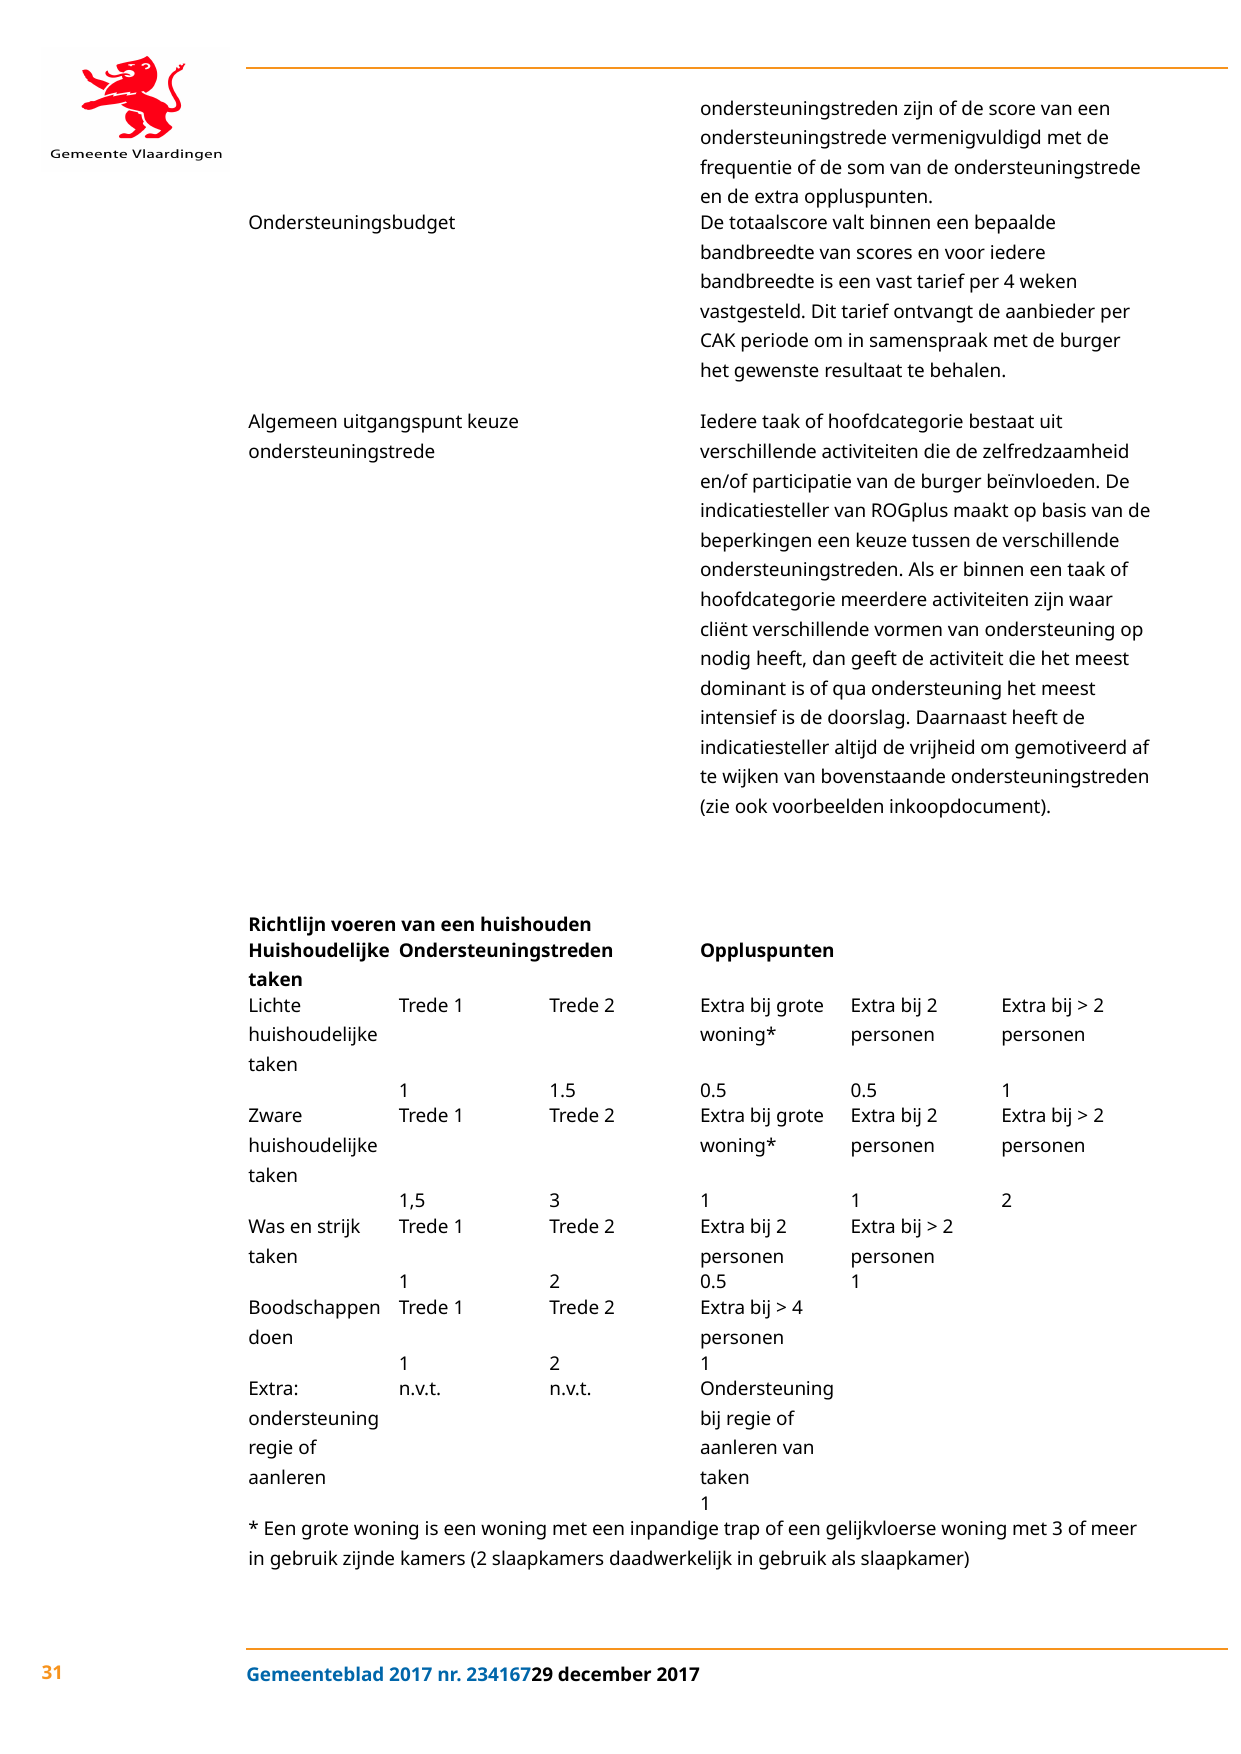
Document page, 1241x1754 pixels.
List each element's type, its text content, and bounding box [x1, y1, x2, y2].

table_cell n.v.t. [399, 1375, 549, 1490]
table_cell Extra bij grote woning* [700, 1103, 850, 1188]
table_cell 2 [549, 1350, 700, 1375]
table_cell 0.5 [700, 1269, 850, 1294]
table_cell 1 [700, 1490, 850, 1516]
table_cell Huishoudelijke taken [248, 937, 398, 992]
table_cell ondersteuningstreden zijn of de score van een ondersteuningstrede vermenigvuldigd met de frequentie of de som van de ondersteuningstrede en de extra oppluspunten. [700, 95, 1152, 209]
table_cell [248, 1490, 398, 1516]
table_cell [248, 1077, 398, 1103]
table_cell Zware huishoudelijke taken [248, 1103, 398, 1188]
table_cell Was en strijk taken [248, 1213, 398, 1269]
table_cell Extra bij grote woning* [700, 992, 850, 1077]
table_cell Trede 1 [399, 1294, 549, 1350]
table_cell [549, 1490, 700, 1516]
table_cell 1 [850, 1188, 1001, 1213]
table_cell [700, 383, 1152, 409]
table_cell Extra: ondersteuning regie of aanleren [248, 1375, 398, 1490]
table_cell 1 [850, 1269, 1001, 1294]
table_cell [1001, 1350, 1152, 1375]
table_cell Oppluspunten [700, 937, 1152, 992]
table_cell 1 [399, 1269, 549, 1294]
table_cell [248, 383, 700, 409]
table_cell 1 [700, 1350, 850, 1375]
table_cell Extra bij > 2 personen [1001, 992, 1152, 1077]
table_cell 1 [1001, 1077, 1152, 1103]
table_cell [248, 1269, 398, 1294]
table_cell [1001, 1490, 1152, 1516]
table_cell De totaalscore valt binnen een bepaalde bandbreedte van scores en voor iedere bandbreedte is een vast tarief per 4 weken vastgesteld. Dit tarief ontvangt de aanbieder per CAK periode om in samenspraak met de burger het gewenste resultaat te behalen. [700, 209, 1152, 383]
table_cell Extra bij 2 personen [700, 1213, 850, 1269]
table_cell [1001, 1269, 1152, 1294]
table_cell n.v.t. [549, 1375, 700, 1490]
table_cell [248, 1350, 398, 1375]
table_cell Trede 2 [549, 992, 700, 1077]
table_cell Algemeen uitgangspunt keuze ondersteuningstrede [248, 409, 700, 819]
table_cell [850, 1294, 1001, 1350]
table_cell [399, 1490, 549, 1516]
table_cell [248, 1188, 398, 1213]
table_cell 1 [700, 1188, 850, 1213]
table_cell 3 [549, 1188, 700, 1213]
table_cell [1001, 1294, 1152, 1350]
table_cell 1,5 [399, 1188, 549, 1213]
table_cell [850, 1350, 1001, 1375]
table_cell Trede 2 [549, 1103, 700, 1188]
table_cell [1001, 1375, 1152, 1490]
table_cell 1.5 [549, 1077, 700, 1103]
table_cell Extra bij > 4 personen [700, 1294, 850, 1350]
table_cell Ondersteuningsbudget [248, 209, 700, 383]
table_cell Lichte huishoudelijke taken [248, 992, 398, 1077]
table_cell Extra bij 2 personen [850, 992, 1001, 1077]
table_cell [850, 1490, 1001, 1516]
table_cell 2 [1001, 1188, 1152, 1213]
table_cell Trede 1 [399, 992, 549, 1077]
table_cell [850, 1375, 1001, 1490]
table_cell 2 [549, 1269, 700, 1294]
table_cell 0.5 [700, 1077, 850, 1103]
table_cell Trede 1 [399, 1213, 549, 1269]
table_cell 1 [399, 1077, 549, 1103]
table_cell Ondersteuningstreden [399, 937, 700, 992]
table_cell [1001, 1213, 1152, 1269]
table_cell * Een grote woning is een woning met een inpandige trap of een gelijkvloerse woning met 3 of meer in gebruik zijnde kamers (2 slaapkamers daadwerkelijk in gebruik als slaapkamer) [248, 1516, 1152, 1571]
table_cell Extra bij 2 personen [850, 1103, 1001, 1188]
table_cell Trede 2 [549, 1294, 700, 1350]
table_cell Boodschappen doen [248, 1294, 398, 1350]
table_header Richtlijn voeren van een huishouden [248, 911, 1152, 937]
table_cell 1 [399, 1350, 549, 1375]
picture [41, 47, 231, 172]
table_cell Iedere taak of hoofdcategorie bestaat uit verschillende activiteiten die de zelfredzaamheid en/of participatie van de burger beïnvloeden. De indicatiesteller van ROGplus maakt op basis van de beperkingen een keuze tussen de verschillende ondersteuningstreden. Als er binnen een taak of hoofdcategorie meerdere activiteiten zijn waar cliënt verschillende vormen van ondersteuning op nodig heeft, dan geeft de activiteit die het meest dominant is of qua ondersteuning het meest intensief is de doorslag. Daarnaast heeft de indicatiesteller altijd de vrijheid om gemotiveerd af te wijken van bovenstaande ondersteuningstreden (zie ook voorbeelden inkoopdocument). [700, 409, 1152, 819]
table_cell Trede 1 [399, 1103, 549, 1188]
table_cell Extra bij > 2 personen [850, 1213, 1001, 1269]
table_cell Ondersteuning bij regie of aanleren van taken [700, 1375, 850, 1490]
table_cell [248, 95, 700, 209]
table_cell [248, 1571, 1152, 1597]
table_cell Trede 2 [549, 1213, 700, 1269]
table_cell 0.5 [850, 1077, 1001, 1103]
table_cell Extra bij > 2 personen [1001, 1103, 1152, 1188]
